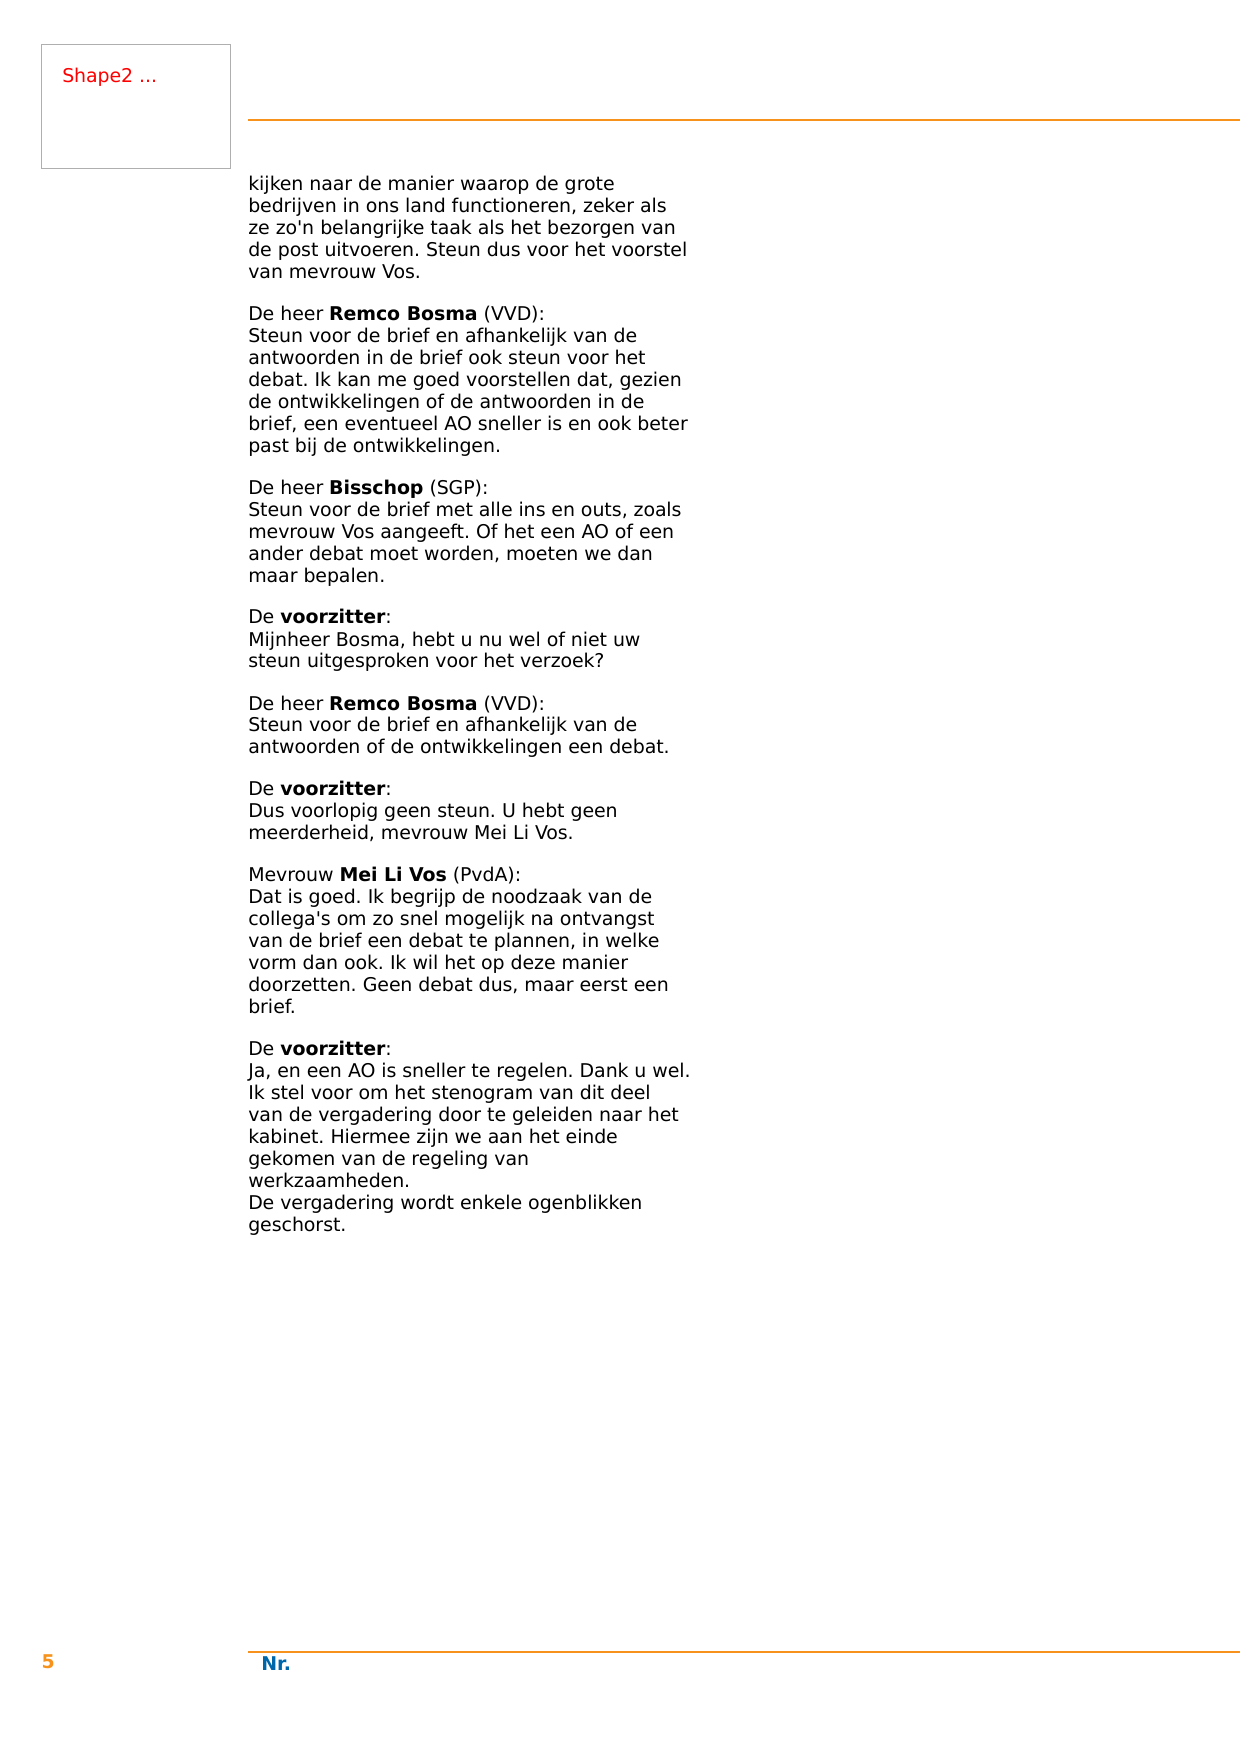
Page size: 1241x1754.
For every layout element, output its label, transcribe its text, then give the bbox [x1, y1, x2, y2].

text Dat is goed. Ik begrijp de noodzaak van de collega's om zo snel mogelijk na ontvangst van de brief een debat te plannen, in welke vorm dan ook. Ik wil het op deze manier doorzetten. Geen debat dus, maar eerst een brief. [248, 886, 691, 1018]
text De heer Remco Bosma (VVD): [248, 692, 691, 714]
text De vergadering wordt enkele ogenblikken geschorst. [248, 1192, 691, 1236]
text De voorzitter: [248, 778, 691, 800]
text kijken naar de manier waarop de grote bedrijven in ons land functioneren, zeker als ze zo'n belangrijke taak als het bezorgen van de post uitvoeren. Steun dus voor het voorstel van mevrouw Vos. [248, 173, 691, 283]
text Steun voor de brief en afhankelijk van de antwoorden of de ontwikkelingen een debat. [248, 714, 691, 758]
text Dus voorlopig geen steun. U hebt geen meerderheid, mevrouw Mei Li Vos. [248, 800, 691, 844]
text Ja, en een AO is sneller te regelen. Dank u wel. Ik stel voor om het stenogram van dit deel van de vergadering door te geleiden naar het kabinet. Hiermee zijn we aan het einde gekomen van de regeling van werkzaamheden. [248, 1060, 691, 1192]
text De voorzitter: [248, 606, 691, 628]
text Mevrouw Mei Li Vos (PvdA): [248, 864, 691, 886]
text De heer Remco Bosma (VVD): [248, 303, 691, 325]
text Mijnheer Bosma, hebt u nu wel of niet uw steun uitgesproken voor het verzoek? [248, 628, 691, 672]
text Steun voor de brief met alle ins en outs, zoals mevrouw Vos aangeeft. Of het een AO of een ander debat moet worden, moeten we dan maar bepalen. [248, 498, 691, 586]
text De voorzitter: [248, 1038, 691, 1060]
text De heer Bisschop (SGP): [248, 477, 691, 498]
text Steun voor de brief en afhankelijk van de antwoorden in de brief ook steun voor het debat. Ik kan me goed voorstellen dat, gezien de ontwikkelingen of de antwoorden in de brief, een eventueel AO sneller is en ook beter past bij de ontwikkelingen. [248, 325, 691, 457]
